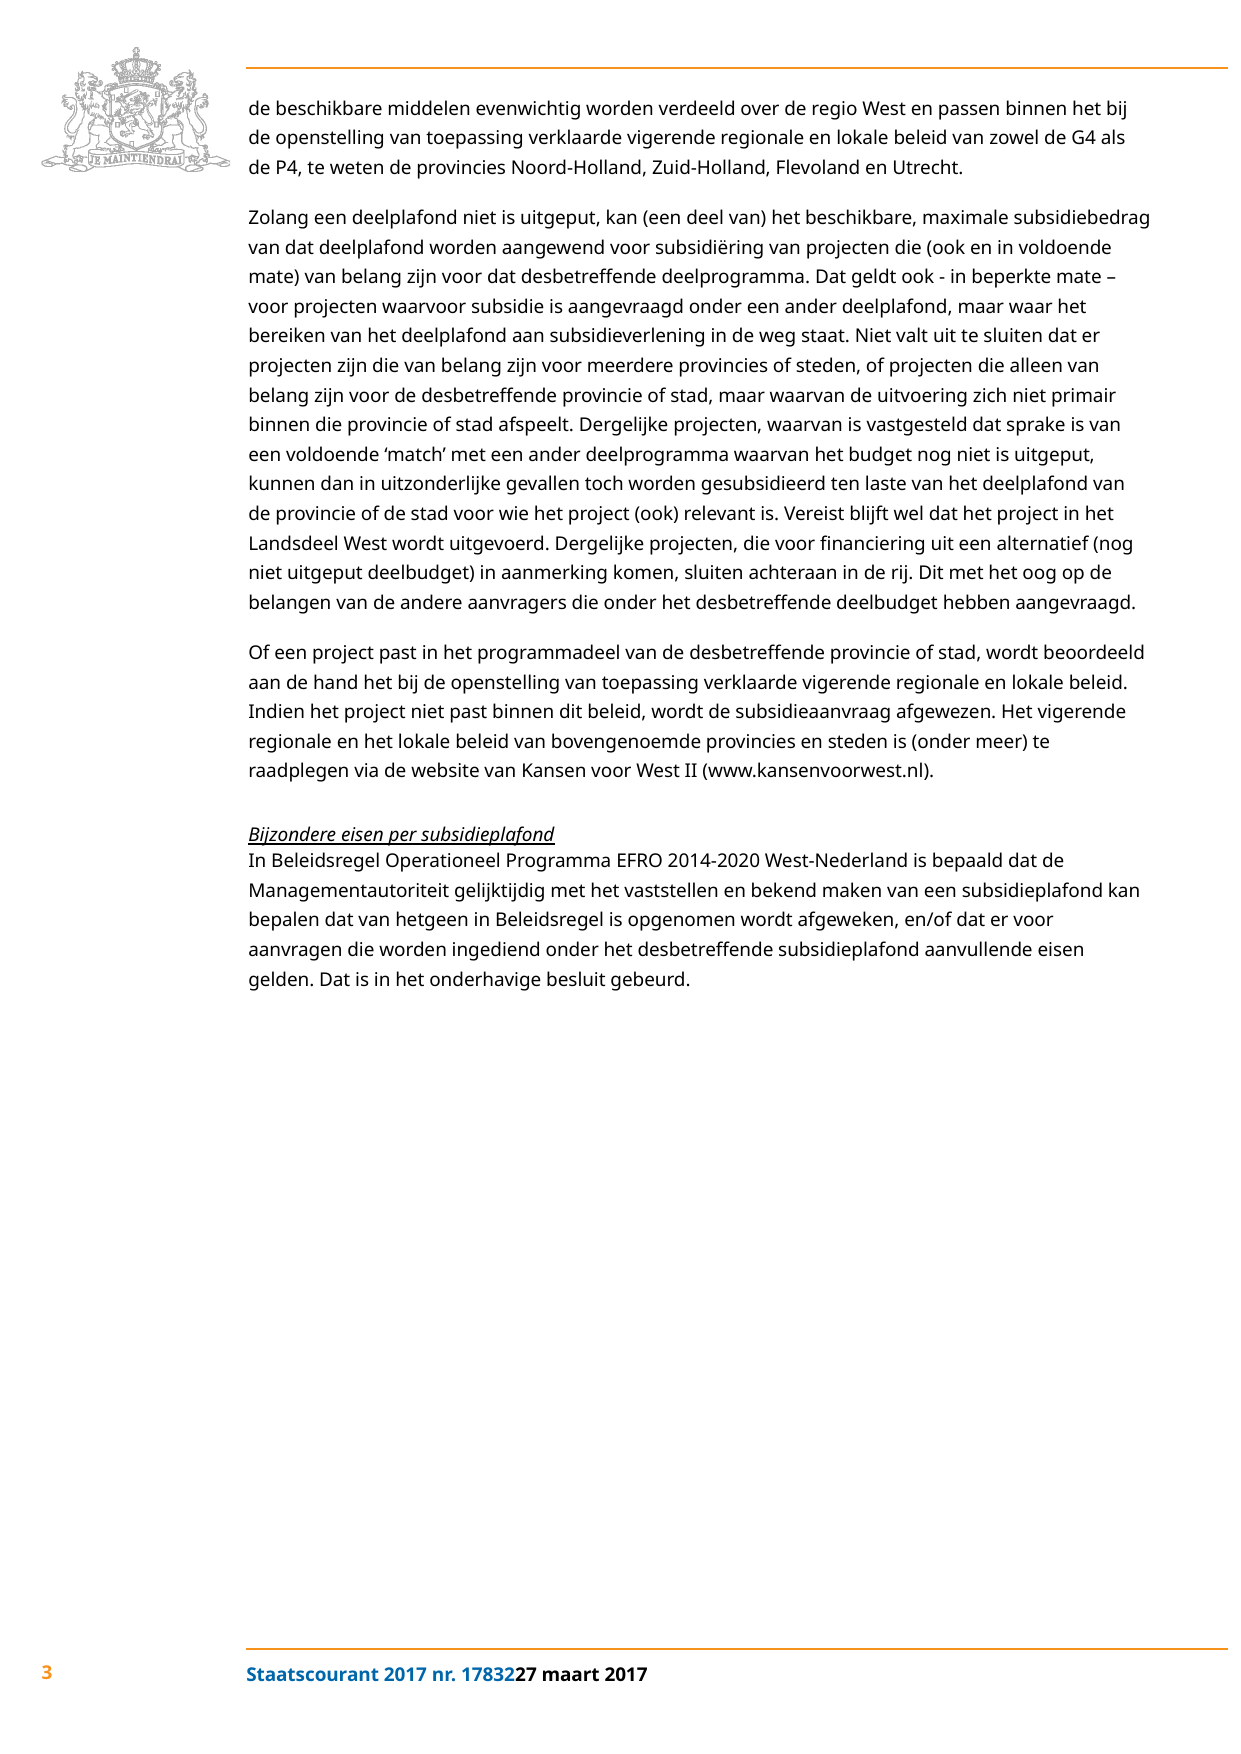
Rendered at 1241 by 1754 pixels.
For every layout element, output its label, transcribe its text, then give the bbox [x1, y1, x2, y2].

text de beschikbare middelen evenwichtig worden verdeeld over de regio West en passen binnen het bij de openstelling van toepassing verklaarde vigerende regionale en lokale beleid van zowel de G4 als de P4, te weten de provincies Noord-Holland, Zuid-Holland, Flevoland en Utrecht. [248, 95, 1152, 180]
text Of een project past in het programmadeel van de desbetreffende provincie of stad, wordt beoordeeld aan de hand het bij de openstelling van toepassing verklaarde vigerende regionale en lokale beleid. Indien het project niet past binnen dit beleid, wordt de subsidieaanvraag afgewezen. Het vigerende regionale en het lokale beleid van bovengenoemde provincies en steden is (onder meer) te raadplegen via de website van Kansen voor West II (www.kansenvoorwest.nl). [248, 639, 1152, 783]
picture [41, 47, 231, 172]
text Zolang een deelplafond niet is uitgeput, kan (een deel van) het beschikbare, maximale subsidiebedrag van dat deelplafond worden aangewend voor subsidiëring van projecten die (ook en in voldoende mate) van belang zijn voor dat desbetreffende deelprogramma. Dat geldt ook - in beperkte mate – voor projecten waarvoor subsidie is aangevraagd onder een ander deelplafond, maar waar het bereiken van het deelplafond aan subsidieverlening in de weg staat. Niet valt uit te sluiten dat er projecten zijn die van belang zijn voor meerdere provincies of steden, of projecten die alleen van belang zijn voor de desbetreffende provincie of stad, maar waarvan de uitvoering zich niet primair binnen die provincie of stad afspeelt. Dergelijke projecten, waarvan is vastgesteld dat sprake is van een voldoende ‘match’ met een ander deelprogramma waarvan het budget nog niet is uitgeput, kunnen dan in uitzonderlijke gevallen toch worden gesubsidieerd ten laste van het deelplafond van de provincie of de stad voor wie het project (ook) relevant is. Vereist blijft wel dat het project in het Landsdeel West wordt uitgevoerd. Dergelijke projecten, die voor financiering uit een alternatief (nog niet uitgeput deelbudget) in aanmerking komen, sluiten achteraan in de rij. Dit met het oog op de belangen van de andere aanvragers die onder het desbetreffende deelbudget hebben aangevraagd. [248, 204, 1152, 615]
text In Beleidsregel Operationeel Programma EFRO 2014-2020 West-Nederland is bepaald dat de Managementautoriteit gelijktijdig met het vaststellen en bekend maken van een subsidieplafond kan bepalen dat van hetgeen in Beleidsregel is opgenomen wordt afgeweken, en/of dat er voor aanvragen die worden ingediend onder het desbetreffende subsidieplafond aanvullende eisen gelden. Dat is in het onderhavige besluit gebeurd. [248, 847, 1152, 991]
text Bijzondere eisen per subsidieplafond [248, 822, 1152, 847]
